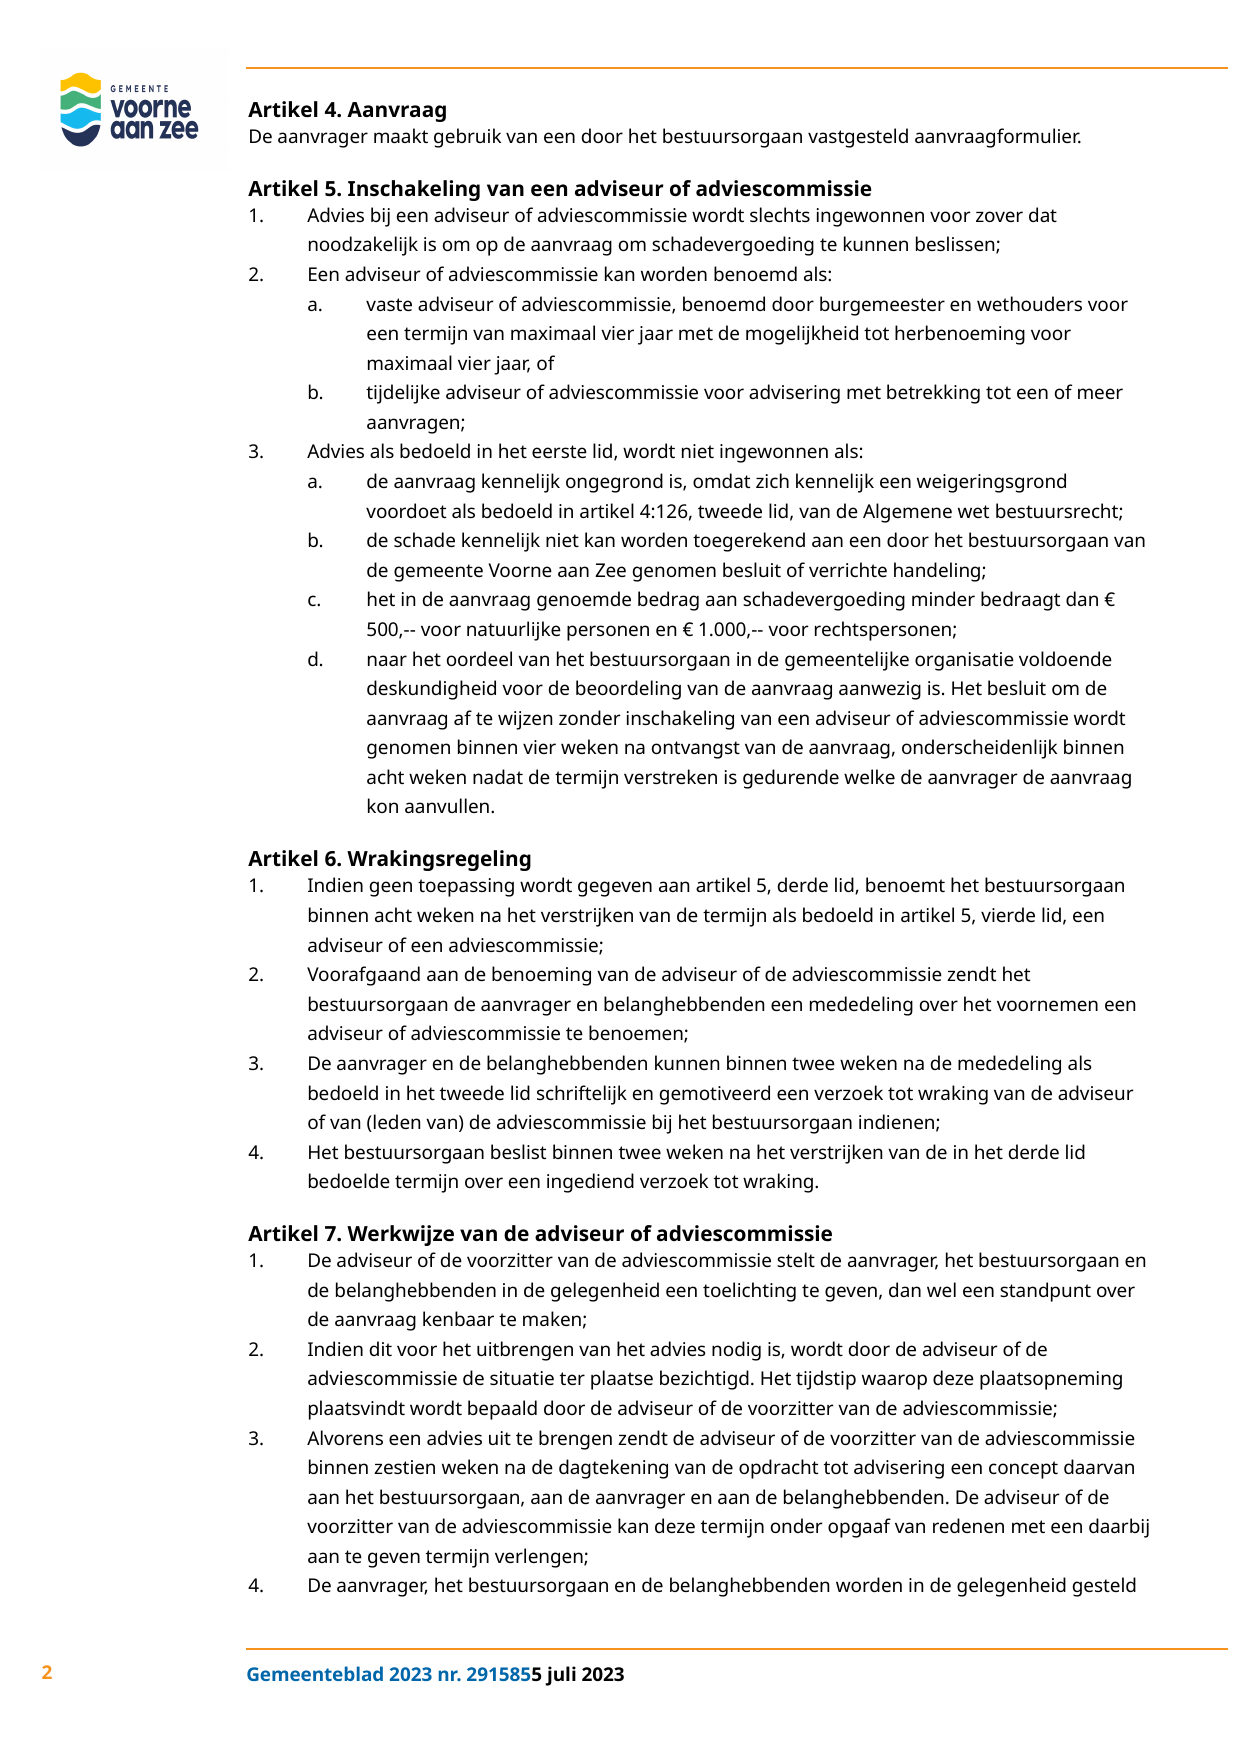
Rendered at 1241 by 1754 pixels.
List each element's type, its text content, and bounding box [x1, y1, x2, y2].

list tijdelijke adviseur of adviescommissie voor advisering met betrekking tot een of meer aanvragen; [307, 379, 1152, 435]
list De adviseur of de voorzitter van de adviescommissie stelt de aanvrager, het bestuursorgaan en de belanghebbenden in de gelegenheid een toelichting te geven, dan wel een standpunt over de aanvraag kenbaar te maken; [248, 1247, 1152, 1332]
picture [41, 47, 231, 172]
list vaste adviseur of adviescommissie, benoemd door burgemeester en wethouders voor een termijn van maximaal vier jaar met de mogelijkheid tot herbenoeming voor maximaal vier jaar, of [307, 291, 1152, 376]
list Voorafgaand aan de benoeming van de adviseur of de adviescommissie zendt het bestuursorgaan de aanvrager en belanghebbenden een mededeling over het voornemen een adviseur of adviescommissie te benoemen; [248, 961, 1152, 1046]
text Artikel 7. Werkwijze van de adviseur of adviescommissie [248, 1219, 1152, 1247]
list naar het oordeel van het bestuursorgaan in de gemeentelijke organisatie voldoende deskundigheid voor de beoordeling van de aanvraag aanwezig is. Het besluit om de aanvraag af te wijzen zonder inschakeling van een adviseur of adviescommissie wordt genomen binnen vier weken na ontvangst van de aanvraag, onderscheidenlijk binnen acht weken nadat de termijn verstreken is gedurende welke de aanvrager de aanvraag kon aanvullen. [307, 646, 1152, 819]
list Indien geen toepassing wordt gegeven aan artikel 5, derde lid, benoemt het bestuursorgaan binnen acht weken na het verstrijken van de termijn als bedoeld in artikel 5, vierde lid, een adviseur of een adviescommissie; [248, 873, 1152, 957]
text Artikel 5. Inschakeling van een adviseur of adviescommissie [248, 174, 1152, 202]
list Het bestuursorgaan beslist binnen twee weken na het verstrijken van de in het derde lid bedoelde termijn over een ingediend verzoek tot wraking. [248, 1139, 1152, 1194]
list Advies als bedoeld in het eerste lid, wordt niet ingewonnen als: [248, 439, 1152, 464]
list De aanvrager, het bestuursorgaan en de belanghebbenden worden in de gelegenheid gesteld [248, 1573, 1152, 1598]
list de aanvraag kennelijk ongegrond is, omdat zich kennelijk een weigeringsgrond voordoet als bedoeld in artikel 4:126, tweede lid, van de Algemene wet bestuursrecht; [307, 468, 1152, 524]
list Een adviseur of adviescommissie kan worden benoemd als: [248, 261, 1152, 287]
list de schade kennelijk niet kan worden toegerekend aan een door het bestuursorgaan van de gemeente Voorne aan Zee genomen besluit of verrichte handeling; [307, 527, 1152, 583]
list het in de aanvraag genoemde bedrag aan schadevergoeding minder bedraagt dan € 500,-- voor natuurlijke personen en € 1.000,-- voor rechtspersonen; [307, 587, 1152, 642]
text De aanvrager maakt gebruik van een door het bestuursorgaan vastgesteld aanvraagformulier. [248, 123, 1152, 149]
list Advies bij een adviseur of adviescommissie wordt slechts ingewonnen voor zover dat noodzakelijk is om op de aanvraag om schadevergoeding te kunnen beslissen; [248, 202, 1152, 257]
list Alvorens een advies uit te brengen zendt de adviseur of de voorzitter van de adviescommissie binnen zestien weken na de dagtekening van de opdracht tot advisering een concept daarvan aan het bestuursorgaan, aan de aanvrager en aan de belanghebbenden. De adviseur of de voorzitter van de adviescommissie kan deze termijn onder opgaaf van redenen met een daarbij aan te geven termijn verlengen; [248, 1425, 1152, 1569]
list De aanvrager en de belanghebbenden kunnen binnen twee weken na de mededeling als bedoeld in het tweede lid schriftelijk en gemotiveerd een verzoek tot wraking van de adviseur of van (leden van) de adviescommissie bij het bestuursorgaan indienen; [248, 1050, 1152, 1135]
text Artikel 4. Aanvraag [248, 95, 1152, 123]
text Artikel 6. Wrakingsregeling [248, 844, 1152, 873]
list Indien dit voor het uitbrengen van het advies nodig is, wordt door de adviseur of de adviescommissie de situatie ter plaatse bezichtigd. Het tijdstip waarop deze plaatsopneming plaatsvindt wordt bepaald door de adviseur of de voorzitter van de adviescommissie; [248, 1336, 1152, 1421]
